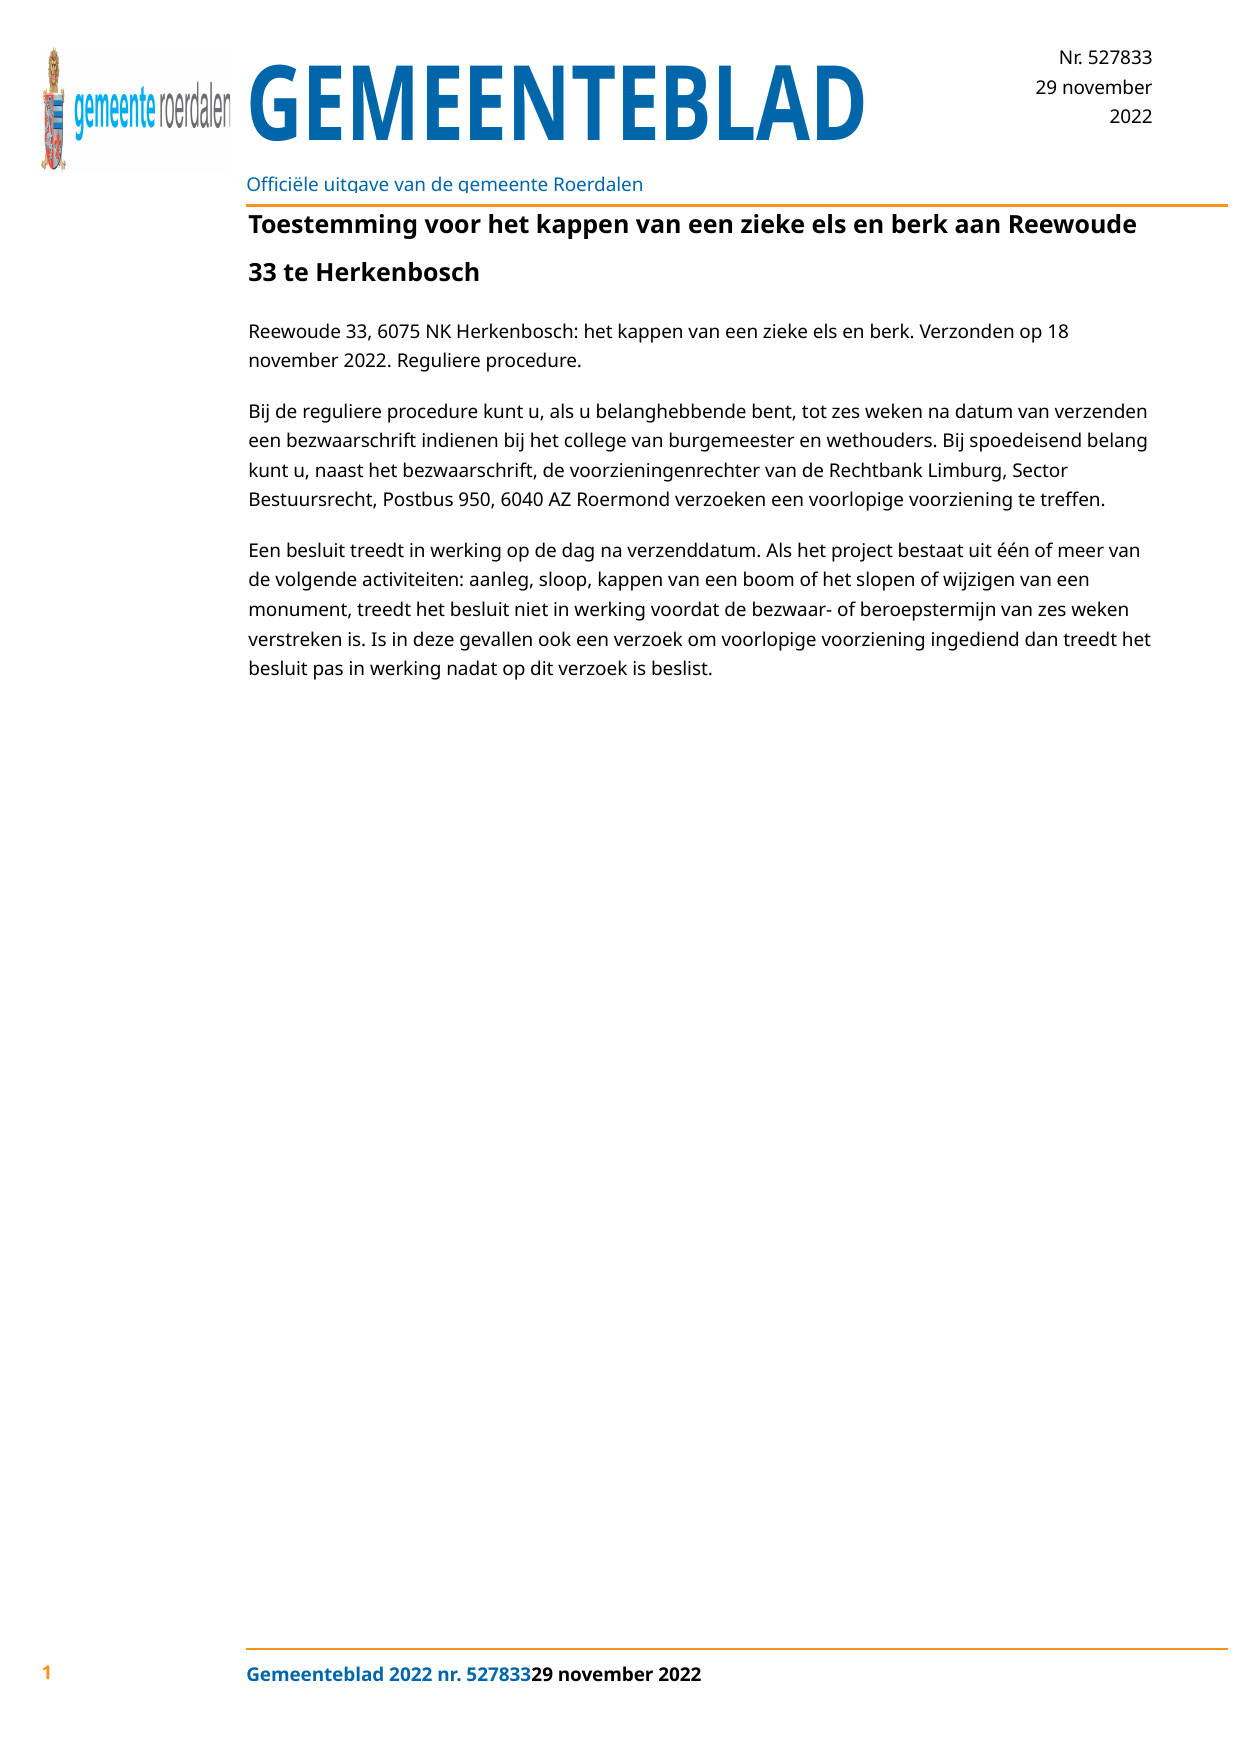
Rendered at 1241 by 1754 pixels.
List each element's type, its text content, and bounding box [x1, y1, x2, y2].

text Bij de reguliere procedure kunt u, als u belanghebbende bent, tot zes weken na datum van verzenden een bezwaarschrift indienen bij het college van burgemeester en wethouders. Bij spoedeisend belang kunt u, naast het bezwaarschrift, de voorzieningenrechter van de Rechtbank Limburg, Sector Bestuursrecht, Postbus 950, 6040 AZ Roermond verzoeken een voorlopige voorziening te treffen. [248, 398, 1152, 512]
text Reewoude 33, 6075 NK Herkenbosch: het kappen van een zieke els en berk. Verzonden op 18 november 2022. Reguliere procedure. [248, 318, 1152, 373]
picture [41, 47, 231, 172]
text Toestemming voor het kappen van een zieke els en berk aan Reewoude 33 te Herkenbosch [248, 207, 1152, 288]
text Een besluit treedt in werking op de dag na verzenddatum. Als het project bestaat uit één of meer van de volgende activiteiten: aanleg, sloop, kappen van een boom of het slopen of wijzigen van een monument, treedt het besluit niet in werking voordat de bezwaar- of beroepstermijn van zes weken verstreken is. Is in deze gevallen ook een verzoek om voorlopige voorziening ingediend dan treedt het besluit pas in werking nadat op dit verzoek is beslist. [248, 537, 1152, 681]
